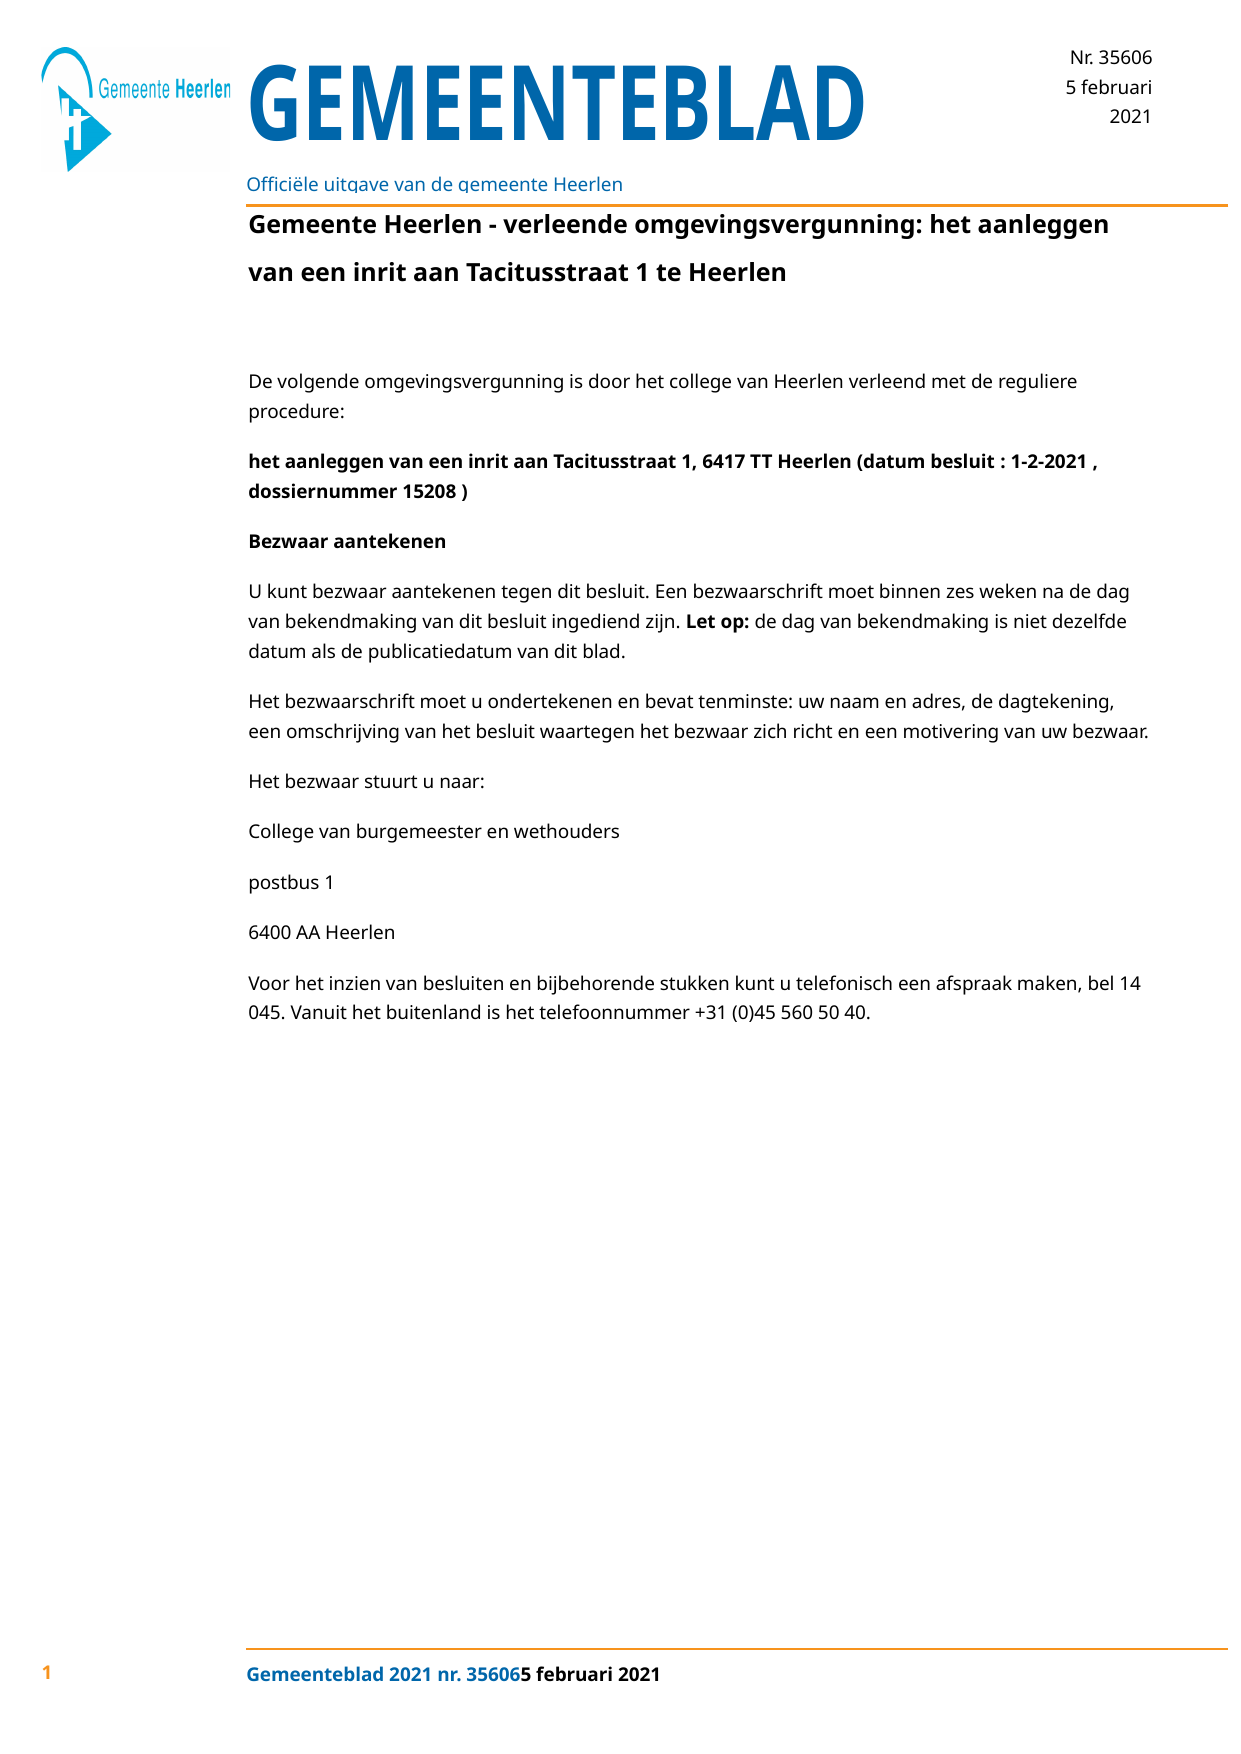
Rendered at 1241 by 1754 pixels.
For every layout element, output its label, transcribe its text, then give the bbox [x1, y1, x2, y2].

text Bezwaar aantekenen [248, 528, 1152, 554]
text Voor het inzien van besluiten en bijbehorende stukken kunt u telefonisch een afspraak maken, bel 14 045. Vanuit het buitenland is het telefoonnummer +31 (0)45 560 50 40. [248, 970, 1152, 1025]
picture [41, 47, 231, 172]
text College van burgemeester en wethouders [248, 819, 1152, 844]
text U kunt bezwaar aantekenen tegen dit besluit. Een bezwaarschrift moet binnen zes weken na de dag van bekendmaking van dit besluit ingediend zijn. Let op: de dag van bekendmaking is niet dezelfde datum als de publicatiedatum van dit blad. [248, 579, 1152, 664]
text 6400 AA Heerlen [248, 919, 1152, 945]
picture [41, 47, 59, 70]
text postbus 1 [248, 869, 1152, 895]
text Gemeente Heerlen - verleende omgevingsvergunning: het aanleggen van een inrit aan Tacitusstraat 1 te Heerlen [248, 207, 1152, 288]
text Het bezwaarschrift moet u ondertekenen en bevat tenminste: uw naam en adres, de dagtekening, een omschrijving van het besluit waartegen het bezwaar zich richt en een motivering van uw bezwaar. [248, 688, 1152, 744]
text het aanleggen van een inrit aan Tacitusstraat 1, 6417 TT Heerlen (datum besluit : 1-2-2021 , dossiernummer 15208 ) [248, 448, 1152, 504]
text Het bezwaar stuurt u naar: [248, 768, 1152, 794]
text De volgende omgevingsvergunning is door het college van Heerlen verleend met de reguliere procedure: [248, 368, 1152, 424]
